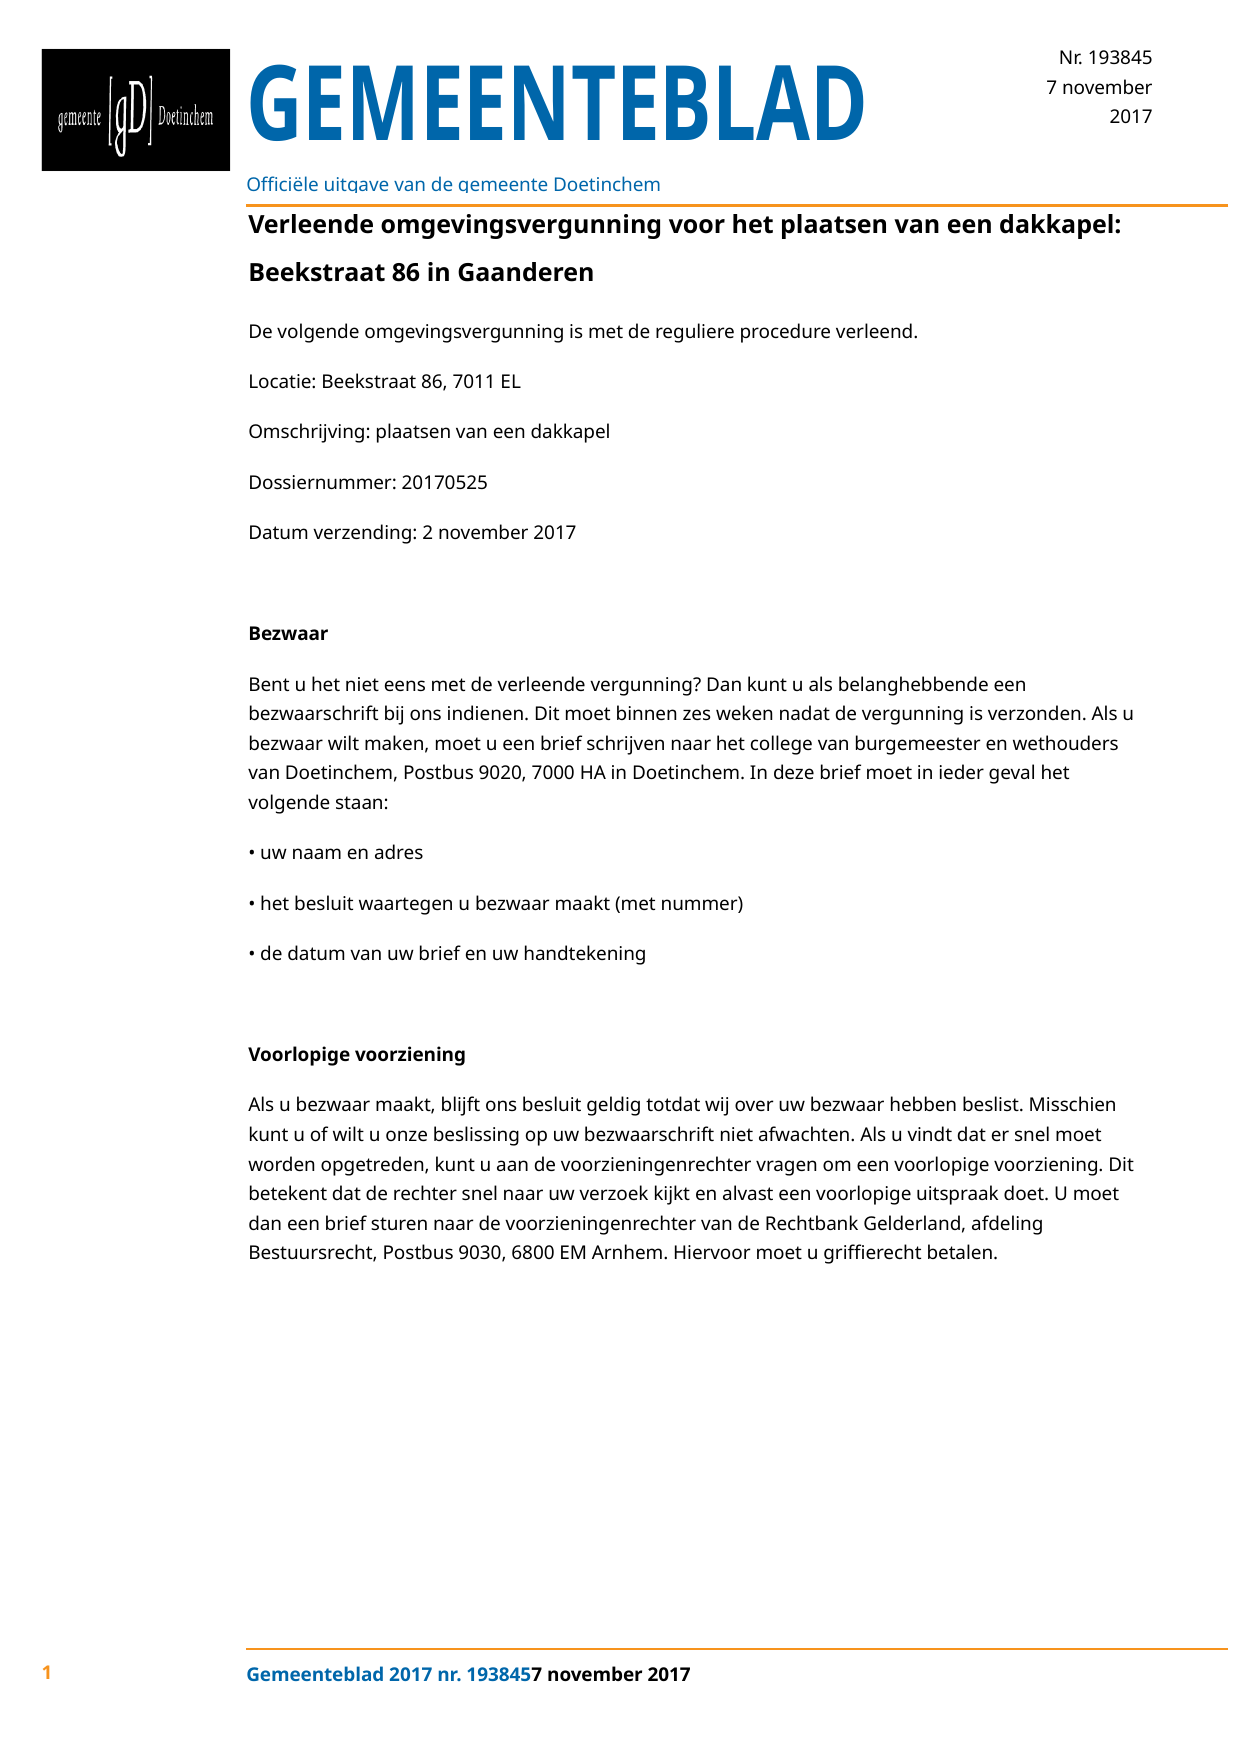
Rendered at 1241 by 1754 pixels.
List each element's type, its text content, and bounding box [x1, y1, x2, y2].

text De volgende omgevingsvergunning is met de reguliere procedure verleend. [248, 318, 1152, 344]
text Datum verzending: 2 november 2017 [248, 519, 1152, 545]
text • de datum van uw brief en uw handtekening [248, 940, 1152, 966]
text Bent u het niet eens met de verleende vergunning? Dan kunt u als belanghebbende een bezwaarschrift bij ons indienen. Dit moet binnen zes weken nadat de vergunning is verzonden. Als u bezwaar wilt maken, moet u een brief schrijven naar het college van burgemeester en wethouders van Doetinchem, Postbus 9020, 7000 HA in Doetinchem. In deze brief moet in ieder geval het volgende staan: [248, 671, 1152, 815]
text Omschrijving: plaatsen van een dakkapel [248, 419, 1152, 444]
text • het besluit waartegen u bezwaar maakt (met nummer) [248, 890, 1152, 916]
text Voorlopige voorziening [248, 1041, 1152, 1067]
text Locatie: Beekstraat 86, 7011 EL [248, 368, 1152, 394]
text Verleende omgevingsvergunning voor het plaatsen van een dakkapel: Beekstraat 86 in Gaanderen [248, 207, 1152, 288]
text Bezwaar [248, 620, 1152, 646]
text Dossiernummer: 20170525 [248, 469, 1152, 495]
text Als u bezwaar maakt, blijft ons besluit geldig totdat wij over uw bezwaar hebben beslist. Misschien kunt u of wilt u onze beslissing op uw bezwaarschrift niet afwachten. Als u vindt dat er snel moet worden opgetreden, kunt u aan de voorzieningenrechter vragen om een voorlopige voorziening. Dit betekent dat de rechter snel naar uw verzoek kijkt en alvast een voorlopige uitspraak doet. U moet dan een brief sturen naar de voorzieningenrechter van de Rechtbank Gelderland, afdeling Bestuursrecht, Postbus 9030, 6800 EM Arnhem. Hiervoor moet u griffierecht betalen. [248, 1092, 1152, 1265]
picture [41, 47, 231, 172]
text • uw naam en adres [248, 839, 1152, 865]
